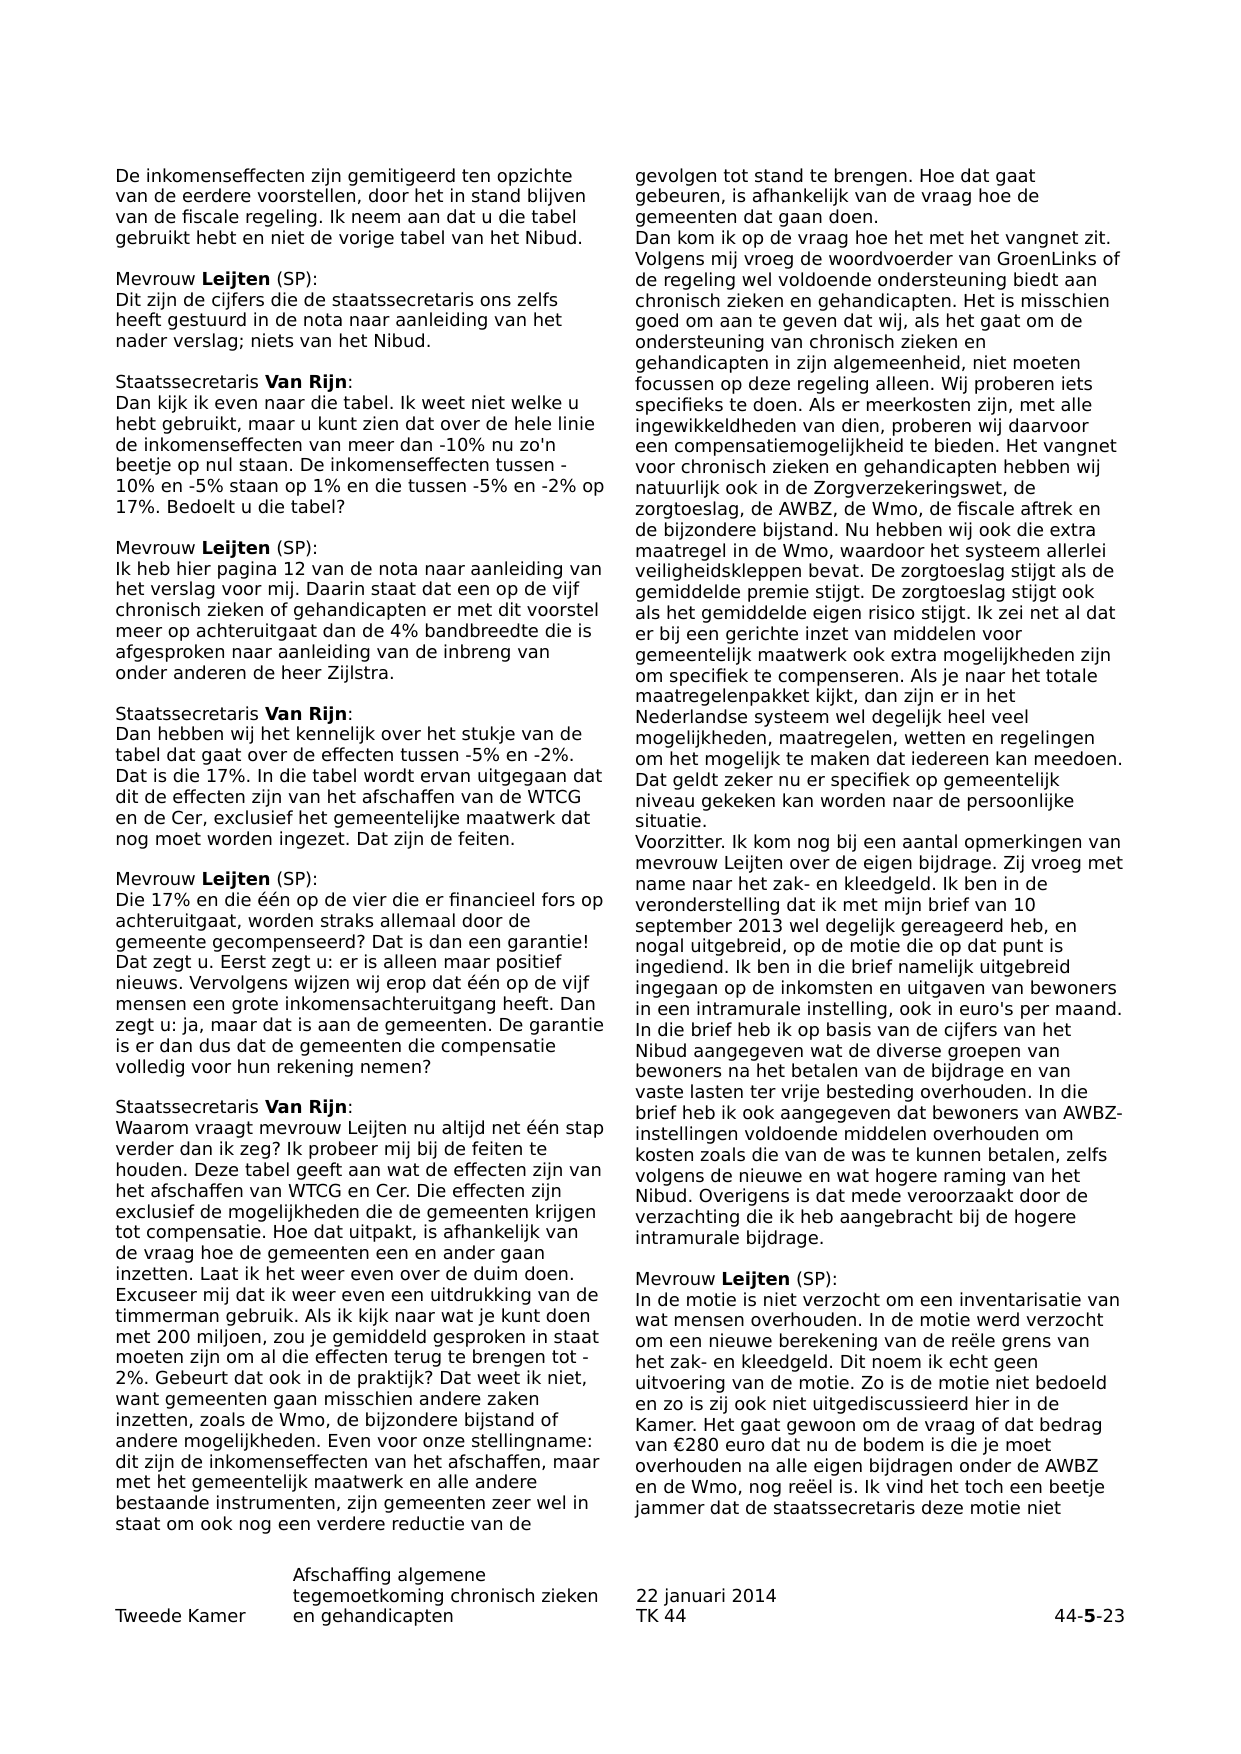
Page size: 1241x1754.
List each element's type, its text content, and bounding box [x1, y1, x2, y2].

text Mevrouw Leijten (SP): [635, 1269, 1125, 1289]
text Staatssecretaris Van Rijn: [115, 372, 605, 393]
text Staatssecretaris Van Rijn: [115, 703, 605, 724]
text gevolgen tot stand te brengen. Hoe dat gaat gebeuren, is afhankelijk van de vraag hoe de gemeenten dat gaan doen. [635, 165, 1125, 228]
text Dan kijk ik even naar die tabel. Ik weet niet welke u hebt gebruikt, maar u kunt zien dat over de hele linie de inkomenseffecten van meer dan -10% nu zo'n beetje op nul staan. De inkomenseffecten tussen -10% en -5% staan op 1% en die tussen -5% en -2% op 17%. Bedoelt u die tabel? [115, 393, 605, 518]
text Dit zijn de cijfers die de staatssecretaris ons zelfs heeft gestuurd in de nota naar aanleiding van het nader verslag; niets van het Nibud. [115, 289, 605, 352]
text Mevrouw Leijten (SP): [115, 269, 605, 289]
text Voorzitter. Ik kom nog bij een aantal opmerkingen van mevrouw Leijten over de eigen bijdrage. Zij vroeg met name naar het zak- en kleedgeld. Ik ben in de veronderstelling dat ik met mijn brief van 10 september 2013 wel degelijk gereageerd heb, en nogal uitgebreid, op de motie die op dat punt is ingediend. Ik ben in die brief namelijk uitgebreid ingegaan op de inkomsten en uitgaven van bewoners in een intramurale instelling, ook in euro's per maand. In die brief heb ik op basis van de cijfers van het Nibud aangegeven wat de diverse groepen van bewoners na het betalen van de bijdrage en van vaste lasten ter vrije besteding overhouden. In die brief heb ik ook aangegeven dat bewoners van AWBZ-instellingen voldoende middelen overhouden om kosten zoals die van de was te kunnen betalen, zelfs volgens de nieuwe en wat hogere raming van het Nibud. Overigens is dat mede veroorzaakt door de verzachting die ik heb aangebracht bij de hogere intramurale bijdrage. [635, 832, 1125, 1249]
text Dan kom ik op de vraag hoe het met het vangnet zit. Volgens mij vroeg de woordvoerder van GroenLinks of de regeling wel voldoende ondersteuning biedt aan chronisch zieken en gehandicapten. Het is misschien goed om aan te geven dat wij, als het gaat om de ondersteuning van chronisch zieken en gehandicapten in zijn algemeenheid, niet moeten focussen op deze regeling alleen. Wij proberen iets specifieks te doen. Als er meerkosten zijn, met alle ingewikkeldheden van dien, proberen wij daarvoor een compensatiemogelijkheid te bieden. Het vangnet voor chronisch zieken en gehandicapten hebben wij natuurlijk ook in de Zorgverzekeringswet, de zorgtoeslag, de AWBZ, de Wmo, de fiscale aftrek en de bijzondere bijstand. Nu hebben wij ook die extra maatregel in de Wmo, waardoor het systeem allerlei veiligheidskleppen bevat. De zorgtoeslag stijgt als de gemiddelde premie stijgt. De zorgtoeslag stijgt ook als het gemiddelde eigen risico stijgt. Ik zei net al dat er bij een gerichte inzet van middelen voor gemeentelijk maatwerk ook extra mogelijkheden zijn om specifiek te compenseren. Als je naar het totale maatregelenpakket kijkt, dan zijn er in het Nederlandse systeem wel degelijk heel veel mogelijkheden, maatregelen, wetten en regelingen om het mogelijk te maken dat iedereen kan meedoen. Dat geldt zeker nu er specifiek op gemeentelijk niveau gekeken kan worden naar de persoonlijke situatie. [635, 228, 1125, 832]
text De inkomenseffecten zijn gemitigeerd ten opzichte van de eerdere voorstellen, door het in stand blijven van de fiscale regeling. Ik neem aan dat u die tabel gebruikt hebt en niet de vorige tabel van het Nibud. [115, 165, 605, 249]
text Mevrouw Leijten (SP): [115, 538, 605, 558]
text Waarom vraagt mevrouw Leijten nu altijd net één stap verder dan ik zeg? Ik probeer mij bij de feiten te houden. Deze tabel geeft aan wat de effecten zijn van het afschaffen van WTCG en Cer. Die effecten zijn exclusief de mogelijkheden die de gemeenten krijgen tot compensatie. Hoe dat uitpakt, is afhankelijk van de vraag hoe de gemeenten een en ander gaan inzetten. Laat ik het weer even over de duim doen. Excuseer mij dat ik weer even een uitdrukking van de timmerman gebruik. Als ik kijk naar wat je kunt doen met 200 miljoen, zou je gemiddeld gesproken in staat moeten zijn om al die effecten terug te brengen tot -2%. Gebeurt dat ook in de praktijk? Dat weet ik niet, want gemeenten gaan misschien andere zaken inzetten, zoals de Wmo, de bijzondere bijstand of andere mogelijkheden. Even voor onze stellingname: dit zijn de inkomenseffecten van het afschaffen, maar met het gemeentelijk maatwerk en alle andere bestaande instrumenten, zijn gemeenten zeer wel in staat om ook nog een verdere reductie van de [115, 1118, 605, 1535]
text Die 17% en die één op de vier die er financieel fors op achteruitgaat, worden straks allemaal door de gemeente gecompenseerd? Dat is dan een garantie! Dat zegt u. Eerst zegt u: er is alleen maar positief nieuws. Vervolgens wijzen wij erop dat één op de vijf mensen een grote inkomensachteruitgang heeft. Dan zegt u: ja, maar dat is aan de gemeenten. De garantie is er dan dus dat de gemeenten die compensatie volledig voor hun rekening nemen? [115, 890, 605, 1077]
text Dan hebben wij het kennelijk over het stukje van de tabel dat gaat over de effecten tussen -5% en -2%. Dat is die 17%. In die tabel wordt ervan uitgegaan dat dit de effecten zijn van het afschaffen van de WTCG en de Cer, exclusief het gemeentelijke maatwerk dat nog moet worden ingezet. Dat zijn de feiten. [115, 724, 605, 849]
text Ik heb hier pagina 12 van de nota naar aanleiding van het verslag voor mij. Daarin staat dat een op de vijf chronisch zieken of gehandicapten er met dit voorstel meer op achteruitgaat dan de 4% bandbreedte die is afgesproken naar aanleiding van de inbreng van onder anderen de heer Zijlstra. [115, 558, 605, 683]
text Mevrouw Leijten (SP): [115, 869, 605, 890]
text In de motie is niet verzocht om een inventarisatie van wat mensen overhouden. In de motie werd verzocht om een nieuwe berekening van de reële grens van het zak- en kleedgeld. Dit noem ik echt geen uitvoering van de motie. Zo is de motie niet bedoeld en zo is zij ook niet uitgediscussieerd hier in de Kamer. Het gaat gewoon om de vraag of dat bedrag van €280 euro dat nu de bodem is die je moet overhouden na alle eigen bijdragen onder de AWBZ en de Wmo, nog reëel is. Ik vind het toch een beetje jammer dat de staatssecretaris deze motie niet [635, 1289, 1125, 1518]
text Staatssecretaris Van Rijn: [115, 1097, 605, 1118]
